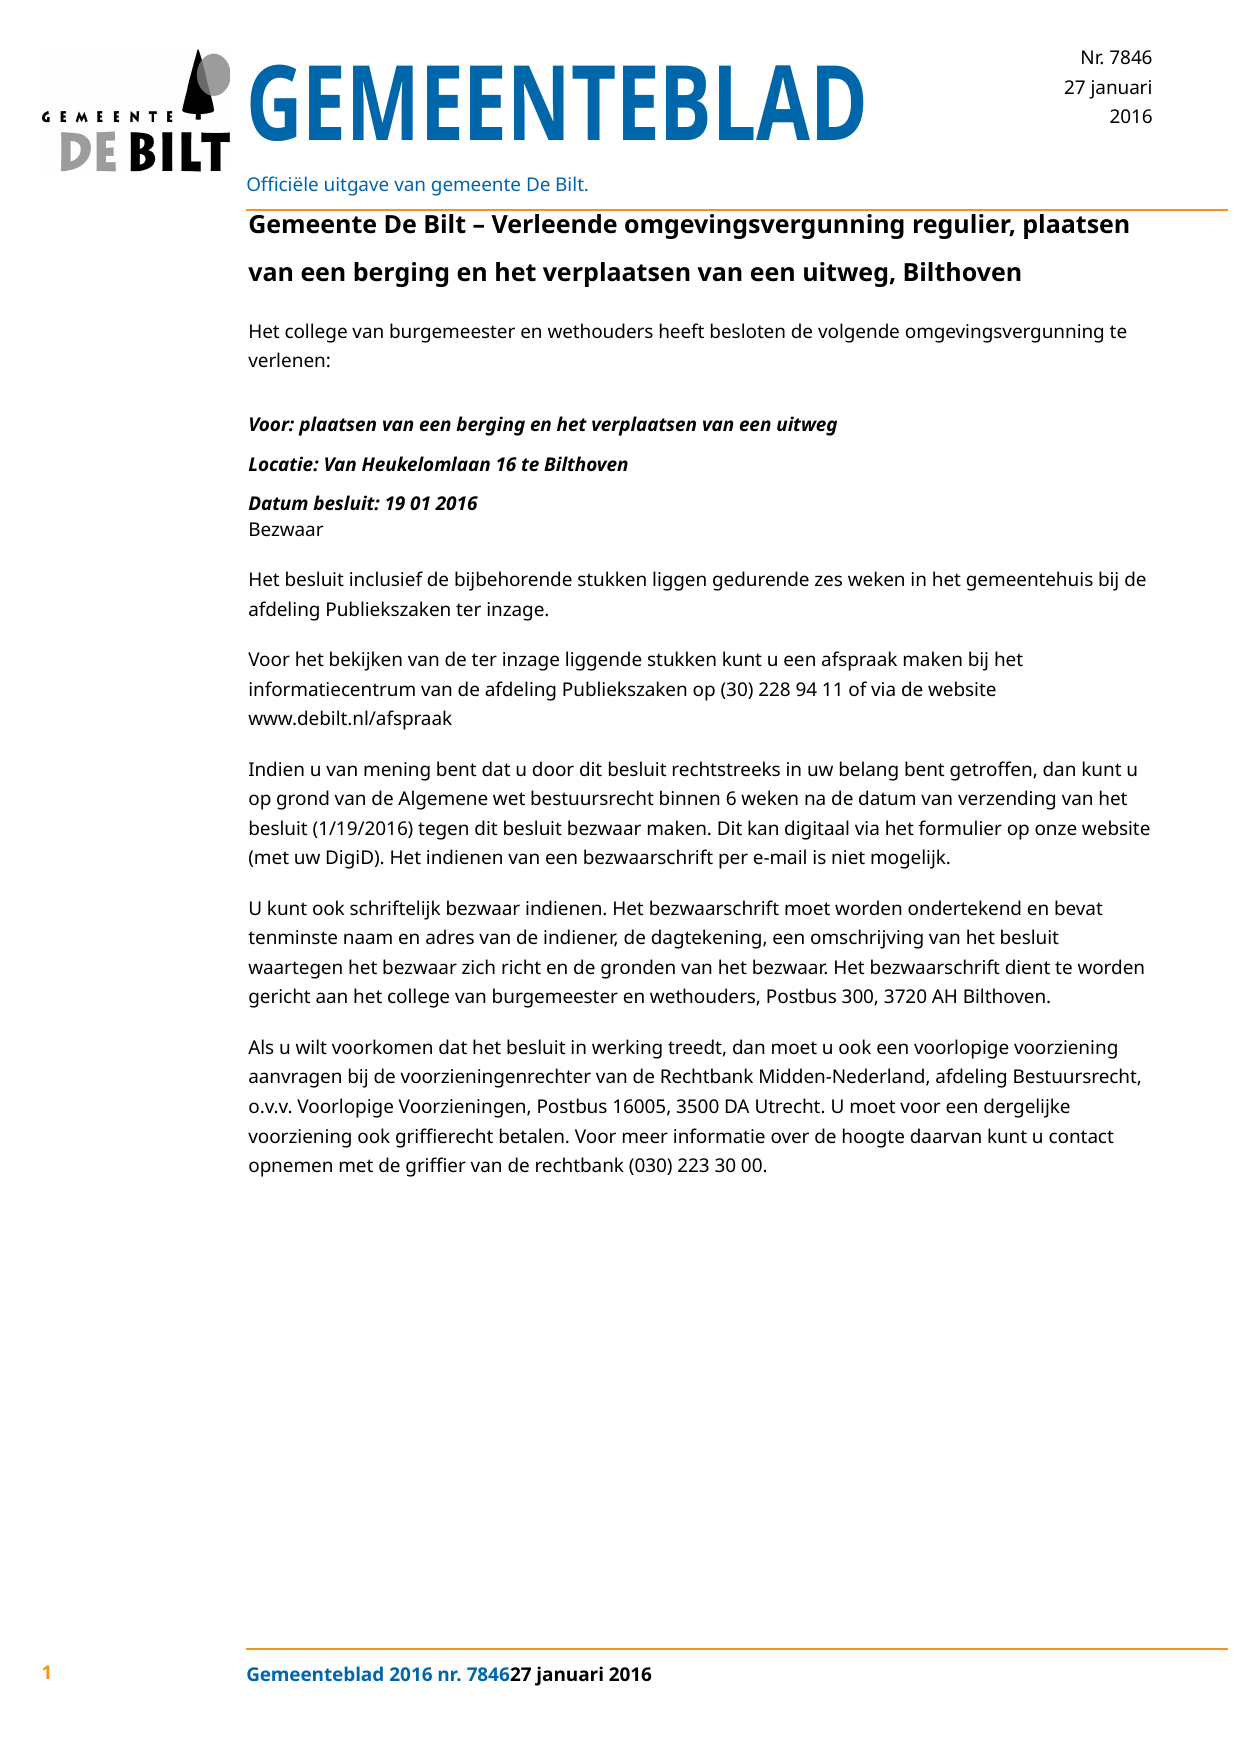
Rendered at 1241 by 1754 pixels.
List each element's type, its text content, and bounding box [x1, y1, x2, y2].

text Bezwaar [248, 516, 1152, 541]
text Voor het bekijken van de ter inzage liggende stukken kunt u een afspraak maken bij het informatiecentrum van de afdeling Publiekszaken op (30) 228 94 11 of via de website www.debilt.nl/afspraak [248, 646, 1152, 731]
text U kunt ook schriftelijk bezwaar indienen. Het bezwaarschrift moet worden ondertekend en bevat tenminste naam en adres van de indiener, de dagtekening, een omschrijving van het besluit waartegen het bezwaar zich richt en de gronden van het bezwaar. Het bezwaarschrift dient te worden gericht aan het college van burgemeester en wethouders, Postbus 300, 3720 AH Bilthoven. [248, 895, 1152, 1009]
text Gemeente De Bilt – Verleende omgevingsvergunning regulier, plaatsen van een berging en het verplaatsen van een uitweg, Bilthoven [248, 211, 1152, 288]
picture [41, 47, 231, 172]
text Als u wilt voorkomen dat het besluit in werking treedt, dan moet u ook een voorlopige voorziening aanvragen bij de voorzieningenrechter van de Rechtbank Midden-Nederland, afdeling Bestuursrecht, o.v.v. Voorlopige Voorzieningen, Postbus 16005, 3500 DA Utrecht. U moet voor een dergelijke voorziening ook griffierecht betalen. Voor meer informatie over de hoogte daarvan kunt u contact opnemen met de griffier van de rechtbank (030) 223 30 00. [248, 1034, 1152, 1178]
text Het college van burgemeester en wethouders heeft besloten de volgende omgevingsvergunning te verlenen: [248, 318, 1152, 373]
text Datum besluit: 19 01 2016 [248, 490, 1152, 516]
text Indien u van mening bent dat u door dit besluit rechtstreeks in uw belang bent getroffen, dan kunt u op grond van de Algemene wet bestuursrecht binnen 6 weken na de datum van verzending van het besluit (1/19/2016) tegen dit besluit bezwaar maken. Dit kan digitaal via het formulier op onze website (met uw DigiD). Het indienen van een bezwaarschrift per e-mail is niet mogelijk. [248, 756, 1152, 870]
text Het besluit inclusief de bijbehorende stukken liggen gedurende zes weken in het gemeentehuis bij de afdeling Publiekszaken ter inzage. [248, 566, 1152, 621]
text Locatie: Van Heukelomlaan 16 te Bilthoven [248, 451, 1152, 476]
text Voor: plaatsen van een berging en het verplaatsen van een uitweg [248, 411, 1152, 437]
